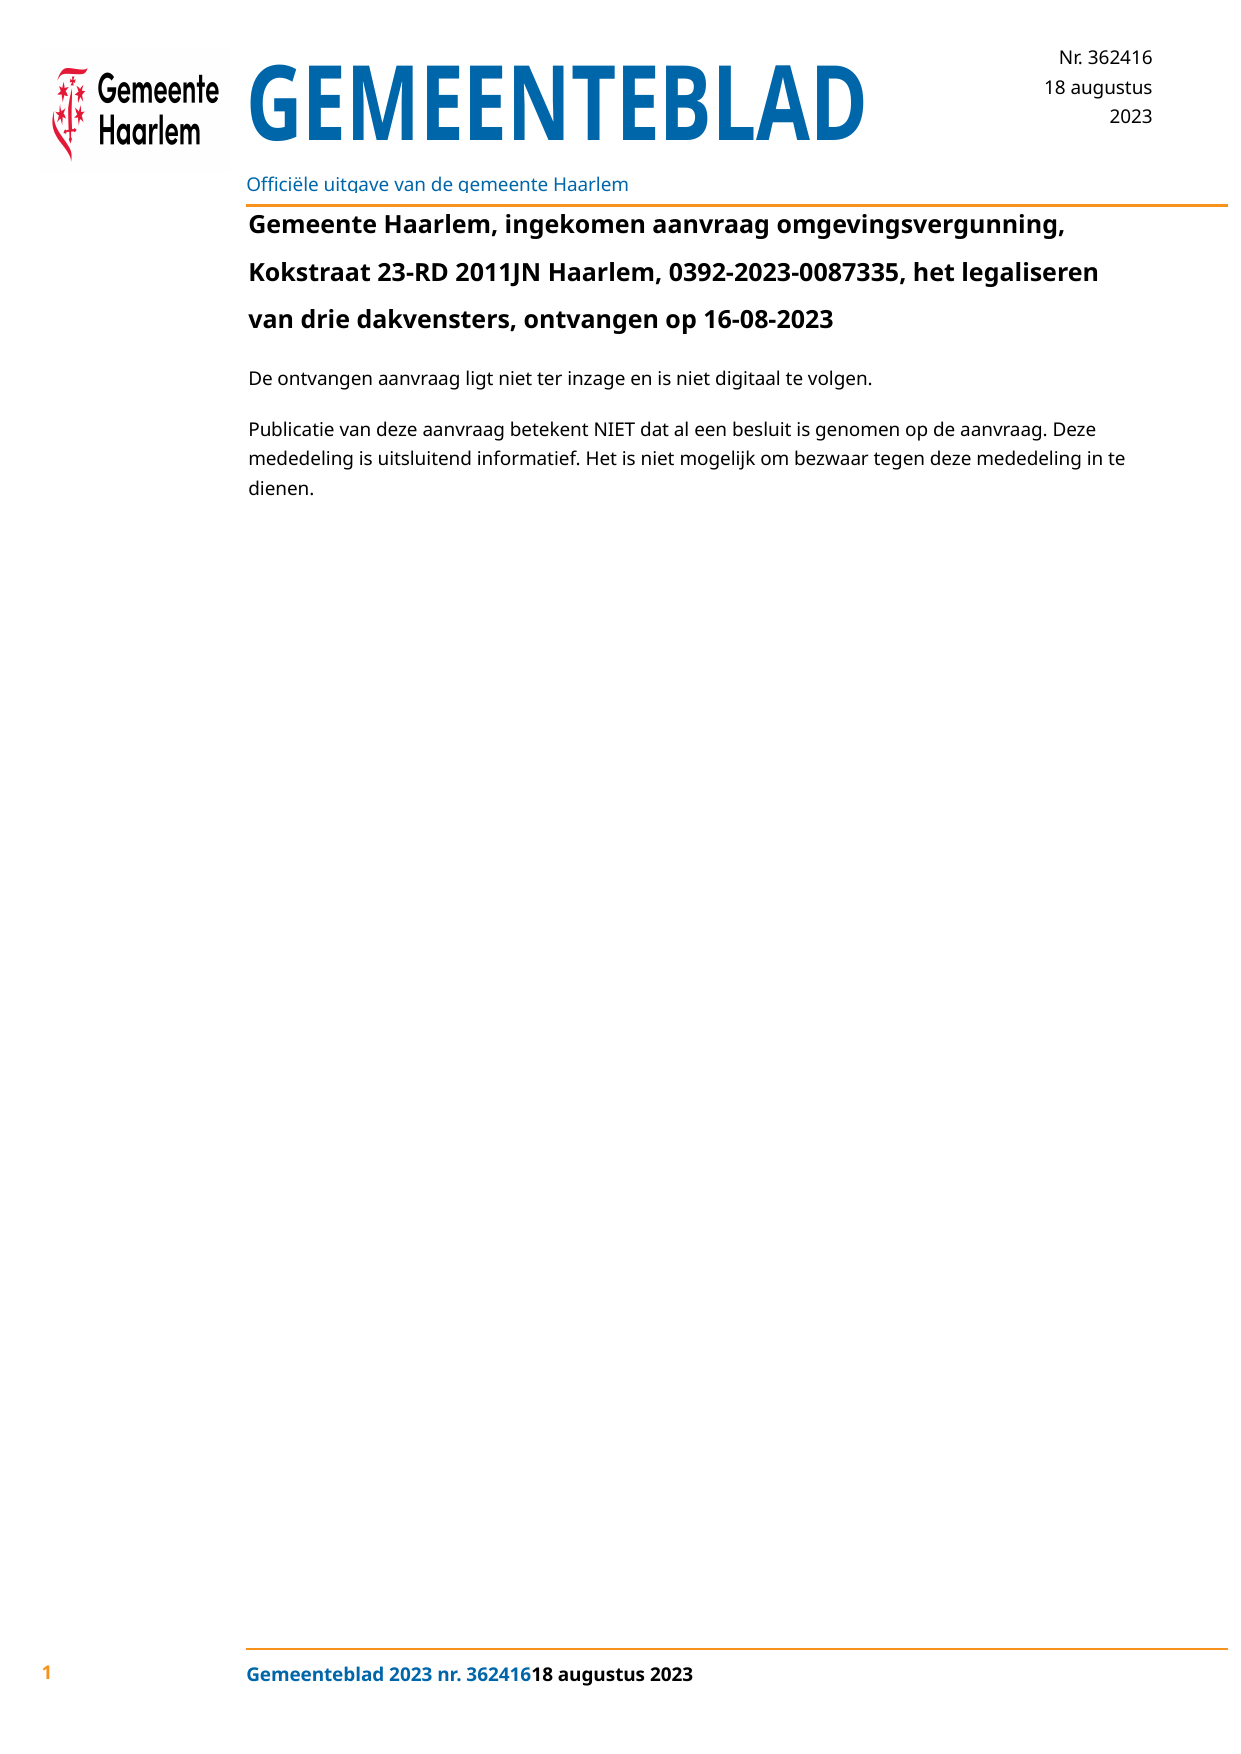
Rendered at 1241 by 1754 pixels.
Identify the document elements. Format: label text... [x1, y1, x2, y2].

text Publicatie van deze aanvraag betekent NIET dat al een besluit is genomen op de aanvraag. Deze mededeling is uitsluitend informatief. Het is niet mogelijk om bezwaar tegen deze mededeling in te dienen. [248, 416, 1152, 501]
picture [41, 47, 231, 172]
text De ontvangen aanvraag ligt niet ter inzage en is niet digitaal te volgen. [248, 366, 1152, 391]
text Gemeente Haarlem, ingekomen aanvraag omgevingsvergunning, Kokstraat 23-RD 2011JN Haarlem, 0392-2023-0087335, het legaliseren van drie dakvensters, ontvangen op 16-08-2023 [248, 207, 1152, 336]
